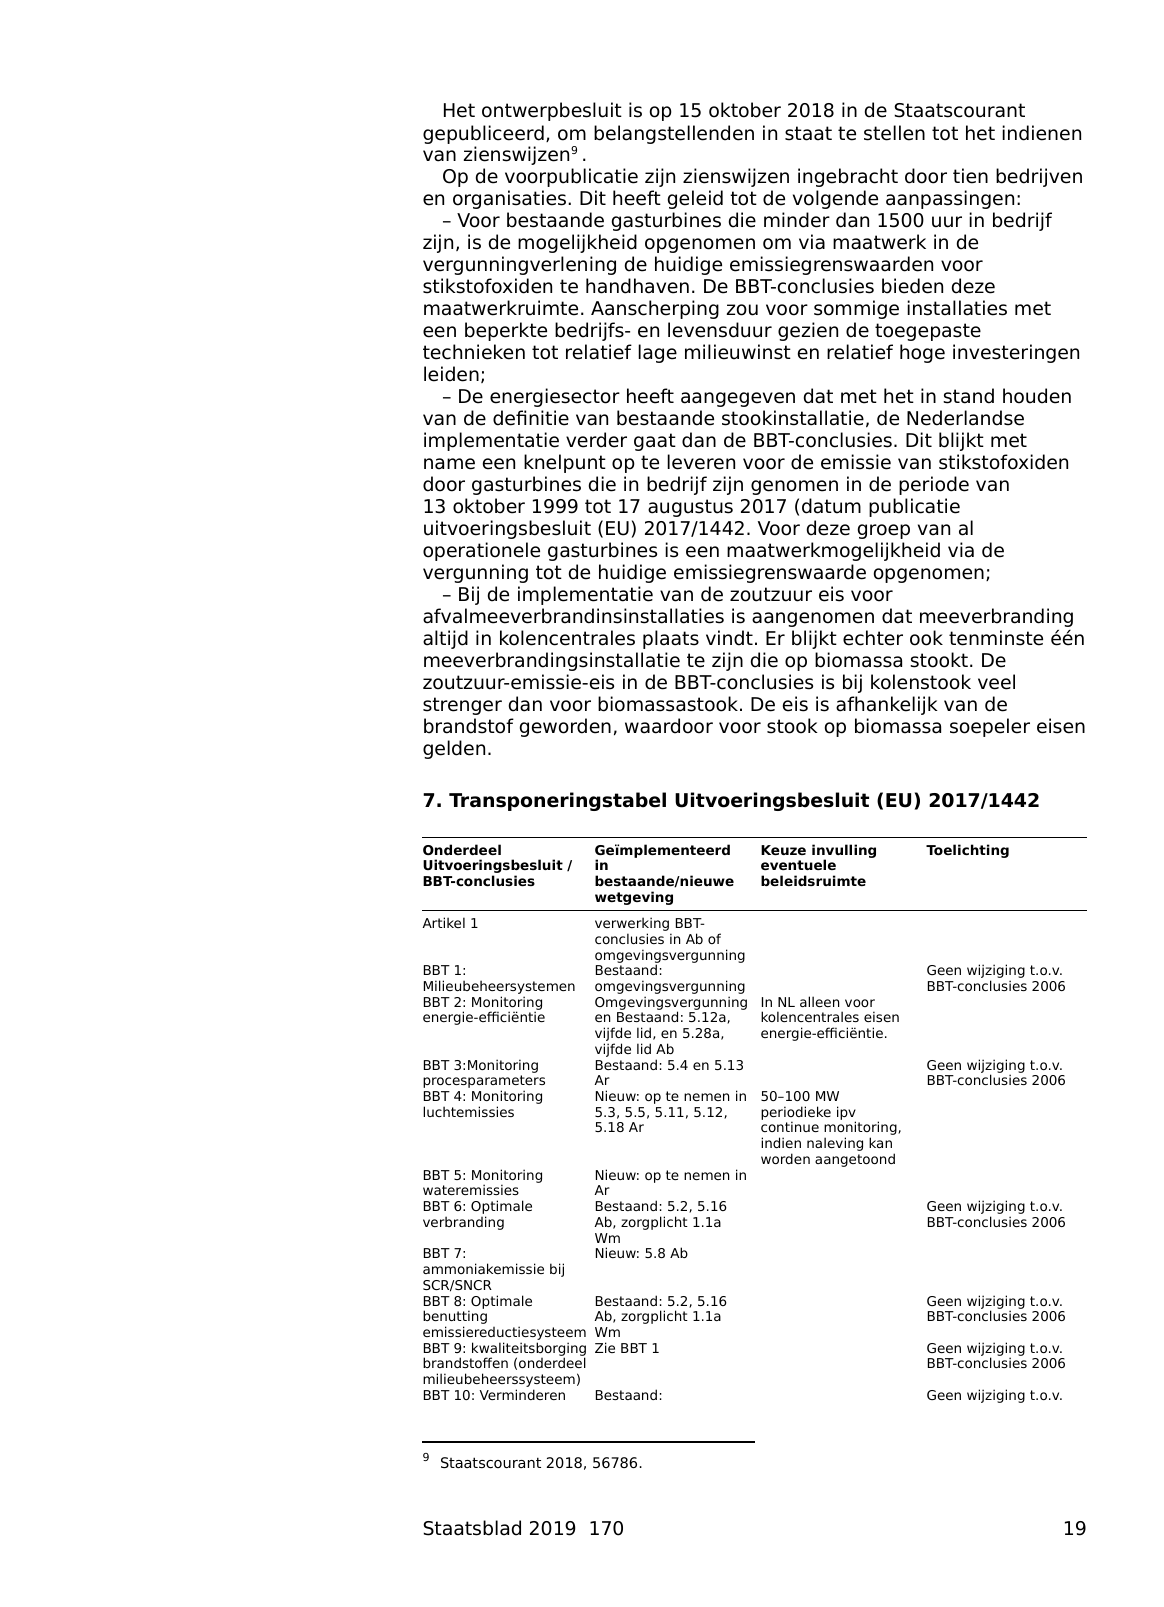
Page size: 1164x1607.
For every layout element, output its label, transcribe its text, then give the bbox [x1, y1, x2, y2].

table_cell [921, 1168, 1087, 1199]
text Het ontwerpbesluit is op 15 oktober 2018 in de Staatscourant gepubliceerd, om belangstellenden in staat te stellen tot het indienen van zienswijzen. [422, 100, 1087, 166]
table_cell [754, 1388, 921, 1403]
table_cell [921, 1246, 1087, 1293]
table_cell Bestaand: omgevingsvergunning [588, 963, 754, 994]
table_cell Artikel 1 [422, 911, 588, 963]
table_cell Nieuw: op te nemen in 5.3, 5.5, 5.11, 5.12, 5.18 Ar [588, 1089, 754, 1167]
text – Voor bestaande gasturbines die minder dan 1500 uur in bedrijf zijn, is de mogelijkheid opgenomen om via maatwerk in de vergunningverlening de huidige emissiegrenswaarden voor stikstofoxiden te handhaven. De BBT-conclusies bieden deze maatwerkruimte. Aanscherping zou voor sommige installaties met een beperkte bedrijfs- en levensduur gezien de toegepaste technieken tot relatief lage milieuwinst en relatief hoge investeringen leiden; [422, 210, 1087, 386]
table_cell Bestaand: 5.2, 5.16 Ab, zorgplicht 1.1a Wm [588, 1293, 754, 1341]
table_cell BBT 8: Optimale benutting emissiereductiesysteem [422, 1293, 588, 1341]
table_cell BBT 1: Milieubeheersystemen [422, 963, 588, 994]
table_header Toelichting [921, 838, 1087, 910]
text – De energiesector heeft aangegeven dat met het in stand houden van de definitie van bestaande stookinstallatie, de Nederlandse implementatie verder gaat dan de BBT-conclusies. Dit blijkt met name een knelpunt op te leveren voor de emissie van stikstofoxiden door gasturbines die in bedrijf zijn genomen in de periode van 13 oktober 1999 tot 17 augustus 2017 (datum publicatie uitvoeringsbesluit (EU) 2017/1442. Voor deze groep van al operationele gasturbines is een maatwerkmogelijkheid via de vergunning tot de huidige emissiegrenswaarde opgenomen; [422, 386, 1087, 584]
table_cell Geen wijziging t.o.v. BBT-conclusies 2006 [921, 1199, 1087, 1246]
text Op de voorpublicatie zijn zienswijzen ingebracht door tien bedrijven en organisaties. Dit heeft geleid tot de volgende aanpassingen: [422, 166, 1087, 210]
table_cell Geen wijziging t.o.v. [921, 1388, 1087, 1403]
table_cell Nieuw: 5.8 Ab [588, 1246, 754, 1293]
table_cell BBT 3:Monitoring procesparameters [422, 1058, 588, 1089]
table_cell Geen wijziging t.o.v. BBT-conclusies 2006 [921, 1341, 1087, 1388]
table_cell In NL alleen voor kolencentrales eisen energie-efficiëntie. [754, 995, 921, 1057]
table_cell [754, 1341, 921, 1388]
table_header Onderdeel Uitvoeringsbesluit / BBT-conclusies [422, 838, 588, 910]
table_cell Geen wijziging t.o.v. BBT-conclusies 2006 [921, 1058, 1087, 1089]
table_cell [921, 1089, 1087, 1167]
table_cell [754, 1293, 921, 1341]
table_cell [754, 1058, 921, 1089]
table_header Keuze invulling eventuele beleidsruimte [754, 838, 921, 910]
table_cell [921, 995, 1087, 1057]
table_cell Bestaand: 5.2, 5.16 Ab, zorgplicht 1.1a Wm [588, 1199, 754, 1246]
text – Bij de implementatie van de zoutzuur eis voor afvalmeeverbrandinsinstallaties is aangenomen dat meeverbranding altijd in kolencentrales plaats vindt. Er blijkt echter ook tenminste één meeverbrandingsinstallatie te zijn die op biomassa stookt. De zoutzuur-emissie-eis in de BBT-conclusies is bij kolenstook veel strenger dan voor biomassastook. De eis is afhankelijk van de brandstof geworden, waardoor voor stook op biomassa soepeler eisen gelden. [422, 584, 1087, 760]
table_cell BBT 7: ammoniakemissie bij SCR/SNCR [422, 1246, 588, 1293]
table_cell [754, 911, 921, 963]
table_cell Zie BBT 1 [588, 1341, 754, 1388]
table_cell [754, 1246, 921, 1293]
table_cell Bestaand: [588, 1388, 754, 1403]
table_cell verwerking BBT-conclusies in Ab of omgevingsvergunning [588, 911, 754, 963]
subtitle 7. Transponeringstabel Uitvoeringsbesluit (EU) 2017/1442 [422, 790, 1087, 812]
table_cell [754, 1168, 921, 1199]
table_cell Omgevingsvergunning en Bestaand: 5.12a, vijfde lid, en 5.28a, vijfde lid Ab [588, 995, 754, 1057]
table_cell BBT 6: Optimale verbranding [422, 1199, 588, 1246]
table_cell BBT 5: Monitoring wateremissies [422, 1168, 588, 1199]
table_cell [921, 911, 1087, 963]
table_cell Geen wijziging t.o.v. BBT-conclusies 2006 [921, 1293, 1087, 1341]
table_cell [754, 963, 921, 994]
table_cell Nieuw: op te nemen in Ar [588, 1168, 754, 1199]
table_header Geïmplementeerd in bestaande/nieuwe wetgeving [588, 838, 754, 910]
table_cell BBT 4: Monitoring luchtemissies [422, 1089, 588, 1167]
table_cell 50–100 MW periodieke ipv continue monitoring, indien naleving kan worden aangetoond [754, 1089, 921, 1167]
table_cell BBT 2: Monitoring energie-efficiëntie [422, 995, 588, 1057]
table_cell BBT 9: kwaliteitsborging brandstoffen (onderdeel milieubeheerssysteem) [422, 1341, 588, 1388]
table_cell Geen wijziging t.o.v. BBT-conclusies 2006 [921, 963, 1087, 994]
table_cell BBT 10: Verminderen [422, 1388, 588, 1403]
text Staatscourant 2018, 56786. [422, 1451, 1087, 1473]
table_cell [754, 1199, 921, 1246]
table_cell Bestaand: 5.4 en 5.13 Ar [588, 1058, 754, 1089]
